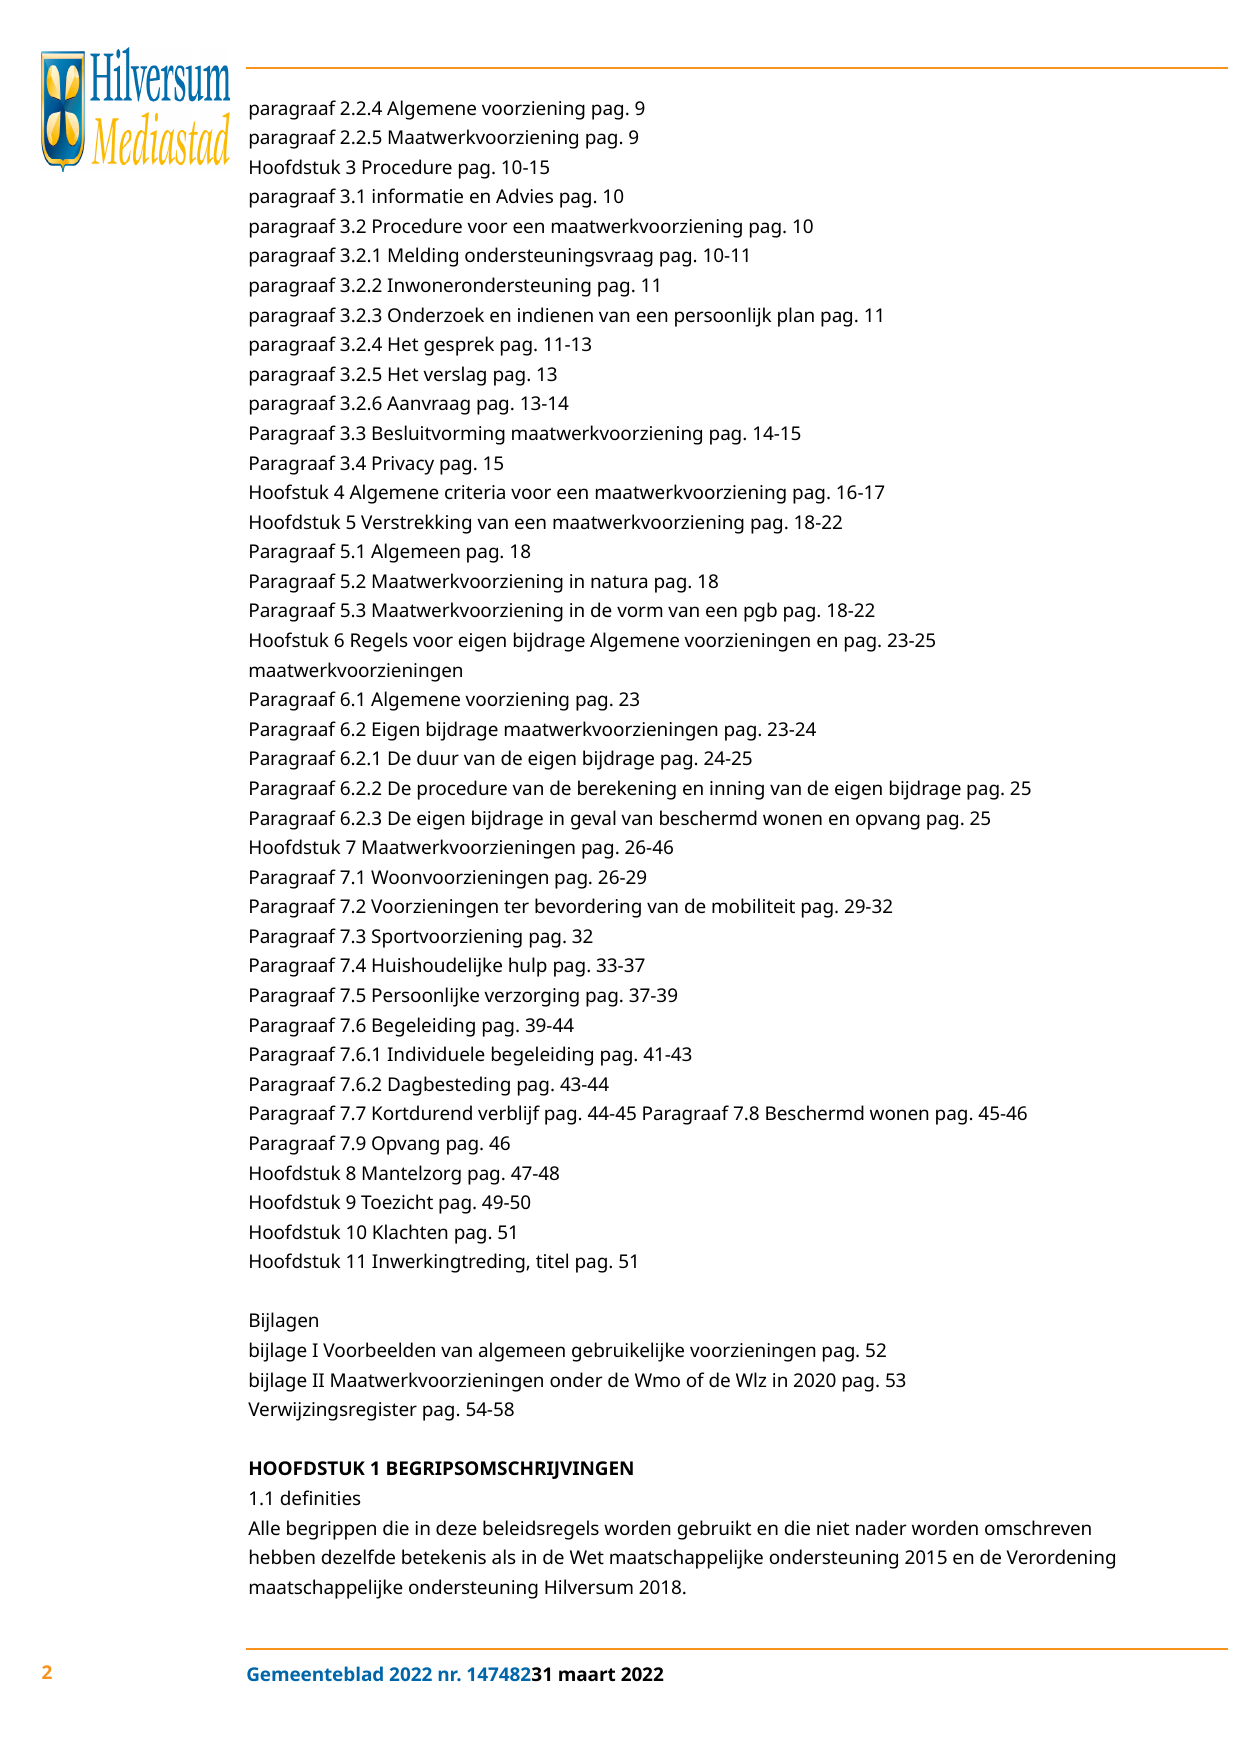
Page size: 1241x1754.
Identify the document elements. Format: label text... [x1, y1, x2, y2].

text Hoofdstuk 9 Toezicht pag. 49-50 [248, 1189, 1152, 1215]
text paragraaf 3.2.1 Melding ondersteuningsvraag pag. 10-11 [248, 243, 1152, 268]
text Paragraaf 5.2 Maatwerkvoorziening in natura pag. 18 [248, 568, 1152, 594]
text Paragraaf 6.2.3 De eigen bijdrage in geval van beschermd wonen en opvang pag. 25 [248, 805, 1152, 831]
text maatwerkvoorzieningen [248, 657, 1152, 683]
text Hoofstuk 4 Algemene criteria voor een maatwerkvoorziening pag. 16-17 [248, 479, 1152, 505]
picture [41, 47, 231, 172]
text Hoofdstuk 3 Procedure pag. 10-15 [248, 154, 1152, 180]
text Paragraaf 7.5 Persoonlijke verzorging pag. 37-39 [248, 982, 1152, 1008]
text Paragraaf 6.2.1 De duur van de eigen bijdrage pag. 24-25 [248, 746, 1152, 771]
text paragraaf 3.2.4 Het gesprek pag. 11-13 [248, 331, 1152, 357]
text Paragraaf 5.1 Algemeen pag. 18 [248, 538, 1152, 564]
text Hoofstuk 6 Regels voor eigen bijdrage Algemene voorzieningen en pag. 23-25 [248, 627, 1152, 653]
text paragraaf 3.2.2 Inwonerondersteuning pag. 11 [248, 272, 1152, 298]
text Paragraaf 7.6 Begeleiding pag. 39-44 [248, 1012, 1152, 1038]
text paragraaf 2.2.5 Maatwerkvoorziening pag. 9 [248, 124, 1152, 150]
text Alle begrippen die in deze beleidsregels worden gebruikt en die niet nader worden omschreven hebben dezelfde betekenis als in de Wet maatschappelijke ondersteuning 2015 en de Verordening maatschappelijke ondersteuning Hilversum 2018. [248, 1515, 1152, 1600]
text Hoofdstuk 7 Maatwerkvoorzieningen pag. 26-46 [248, 834, 1152, 860]
text Hoofdstuk 8 Mantelzorg pag. 47-48 [248, 1160, 1152, 1186]
text Hoofdstuk 10 Klachten pag. 51 [248, 1219, 1152, 1245]
text Paragraaf 7.1 Woonvoorzieningen pag. 26-29 [248, 864, 1152, 890]
text 1.1 definities [248, 1485, 1152, 1511]
text paragraaf 3.2 Procedure voor een maatwerkvoorziening pag. 10 [248, 213, 1152, 239]
text Paragraaf 7.9 Opvang pag. 46 [248, 1130, 1152, 1156]
text Paragraaf 7.6.2 Dagbesteding pag. 43-44 [248, 1071, 1152, 1097]
text Hoofdstuk 5 Verstrekking van een maatwerkvoorziening pag. 18-22 [248, 509, 1152, 535]
text Paragraaf 6.1 Algemene voorziening pag. 23 [248, 686, 1152, 712]
text paragraaf 3.2.5 Het verslag pag. 13 [248, 361, 1152, 387]
text Paragraaf 7.7 Kortdurend verblijf pag. 44-45 Paragraaf 7.8 Beschermd wonen pag. 45-46 [248, 1101, 1152, 1126]
text Bijlagen [248, 1308, 1152, 1333]
text HOOFDSTUK 1 BEGRIPSOMSCHRIJVINGEN [248, 1456, 1152, 1481]
text Hoofdstuk 11 Inwerkingtreding, titel pag. 51 [248, 1248, 1152, 1274]
text Paragraaf 7.6.1 Individuele begeleiding pag. 41-43 [248, 1041, 1152, 1067]
text paragraaf 2.2.4 Algemene voorziening pag. 9 [248, 95, 1152, 121]
text bijlage I Voorbeelden van algemeen gebruikelijke voorzieningen pag. 52 [248, 1337, 1152, 1363]
text bijlage II Maatwerkvoorzieningen onder de Wmo of de Wlz in 2020 pag. 53 [248, 1367, 1152, 1393]
text Paragraaf 6.2.2 De procedure van de berekening en inning van de eigen bijdrage pag. 25 [248, 775, 1152, 801]
text paragraaf 3.2.6 Aanvraag pag. 13-14 [248, 391, 1152, 416]
text Paragraaf 5.3 Maatwerkvoorziening in de vorm van een pgb pag. 18-22 [248, 598, 1152, 623]
text Paragraaf 3.4 Privacy pag. 15 [248, 450, 1152, 476]
text Paragraaf 7.4 Huishoudelijke hulp pag. 33-37 [248, 953, 1152, 978]
text Paragraaf 3.3 Besluitvorming maatwerkvoorziening pag. 14-15 [248, 420, 1152, 446]
text paragraaf 3.2.3 Onderzoek en indienen van een persoonlijk plan pag. 11 [248, 302, 1152, 328]
text Paragraaf 6.2 Eigen bijdrage maatwerkvoorzieningen pag. 23-24 [248, 716, 1152, 742]
text Paragraaf 7.3 Sportvoorziening pag. 32 [248, 923, 1152, 949]
text Verwijzingsregister pag. 54-58 [248, 1396, 1152, 1422]
text paragraaf 3.1 informatie en Advies pag. 10 [248, 183, 1152, 209]
text Paragraaf 7.2 Voorzieningen ter bevordering van de mobiliteit pag. 29-32 [248, 893, 1152, 919]
